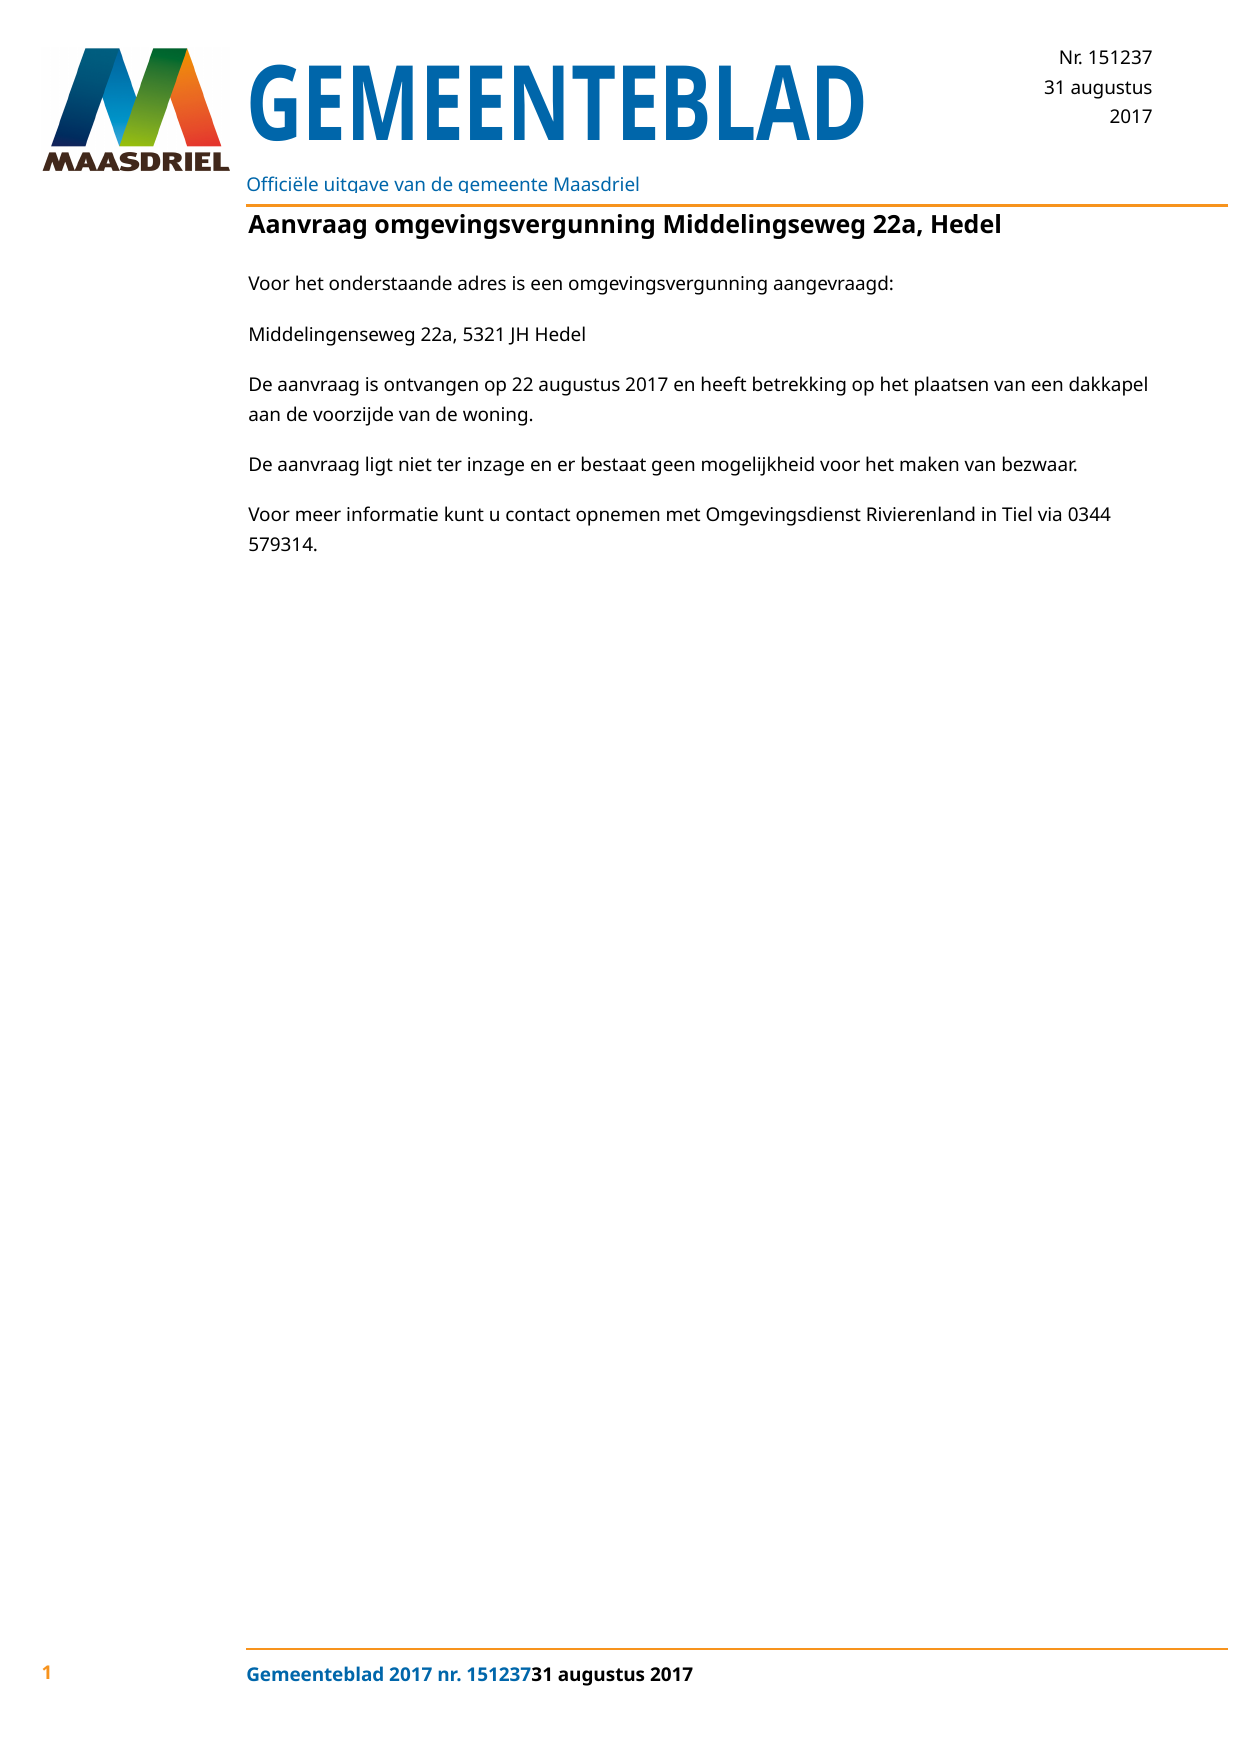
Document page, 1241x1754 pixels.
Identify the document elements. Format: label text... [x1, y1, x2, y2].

text De aanvraag is ontvangen op 22 augustus 2017 en heeft betrekking op het plaatsen van een dakkapel aan de voorzijde van de woning. [248, 371, 1152, 426]
text Voor meer informatie kunt u contact opnemen met Omgevingsdienst Rivierenland in Tiel via 0344 579314. [248, 502, 1152, 557]
text Middelingenseweg 22a, 5321 JH Hedel [248, 321, 1152, 346]
text De aanvraag ligt niet ter inzage en er bestaat geen mogelijkheid voor het maken van bezwaar. [248, 451, 1152, 477]
text Aanvraag omgevingsvergunning Middelingseweg 22a, Hedel [248, 207, 1152, 241]
text Voor het onderstaande adres is een omgevingsvergunning aangevraagd: [248, 270, 1152, 296]
picture [41, 47, 231, 172]
